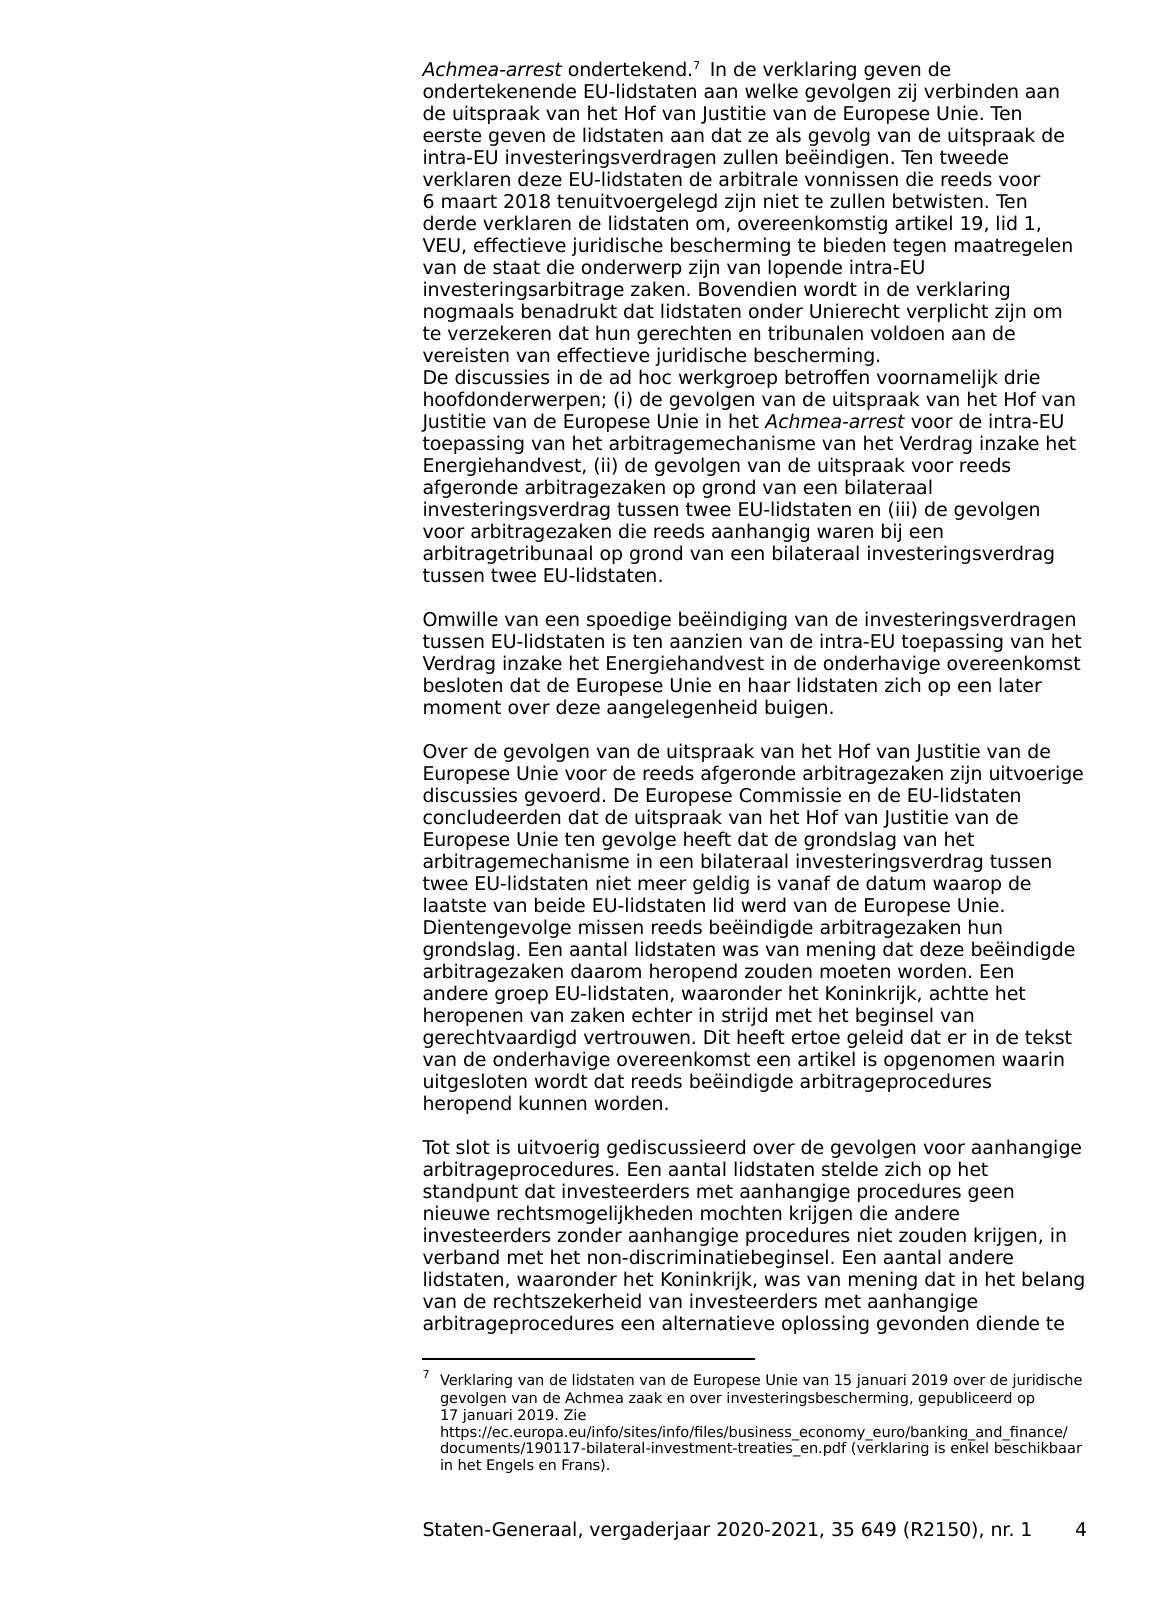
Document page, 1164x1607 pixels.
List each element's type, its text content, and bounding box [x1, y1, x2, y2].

text Omwille van een spoedige beëindiging van de investeringsverdragen tussen EU-lidstaten is ten aanzien van de intra-EU toepassing van het Verdrag inzake het Energiehandvest in de onderhavige overeenkomst besloten dat de Europese Unie en haar lidstaten zich op een later moment over deze aangelegenheid buigen. [422, 609, 1087, 719]
text Over de gevolgen van de uitspraak van het Hof van Justitie van de Europese Unie voor de reeds afgeronde arbitragezaken zijn uitvoerige discussies gevoerd. De Europese Commissie en de EU-lidstaten concludeerden dat de uitspraak van het Hof van Justitie van de Europese Unie ten gevolge heeft dat de grondslag van het arbitragemechanisme in een bilateraal investeringsverdrag tussen twee EU-lidstaten niet meer geldig is vanaf de datum waarop de laatste van beide EU-lidstaten lid werd van de Europese Unie. Dientengevolge missen reeds beëindigde arbitragezaken hun grondslag. Een aantal lidstaten was van mening dat deze beëindigde arbitragezaken daarom heropend zouden moeten worden. Een andere groep EU-lidstaten, waaronder het Koninkrijk, achtte het heropenen van zaken echter in strijd met het beginsel van gerechtvaardigd vertrouwen. Dit heeft ertoe geleid dat er in de tekst van de onderhavige overeenkomst een artikel is opgenomen waarin uitgesloten wordt dat reeds beëindigde arbitrageprocedures heropend kunnen worden. [422, 741, 1087, 1114]
text Tot slot is uitvoerig gediscussieerd over de gevolgen voor aanhangige arbitrageprocedures. Een aantal lidstaten stelde zich op het standpunt dat investeerders met aanhangige procedures geen nieuwe rechtsmogelijkheden mochten krijgen die andere investeerders zonder aanhangige procedures niet zouden krijgen, in verband met het non-discriminatiebeginsel. Een aantal andere lidstaten, waaronder het Koninkrijk, was van mening dat in het belang van de rechtszekerheid van investeerders met aanhangige arbitrageprocedures een alternatieve oplossing gevonden diende te [422, 1137, 1087, 1334]
text De discussies in de ad hoc werkgroep betroffen voornamelijk drie hoofdonderwerpen; (i) de gevolgen van de uitspraak van het Hof van Justitie van de Europese Unie in het Achmea-arrest voor de intra-EU toepassing van het arbitragemechanisme van het Verdrag inzake het Energiehandvest, (ii) de gevolgen van de uitspraak voor reeds afgeronde arbitragezaken op grond van een bilateraal investeringsverdrag tussen twee EU-lidstaten en (iii) de gevolgen voor arbitragezaken die reeds aanhangig waren bij een arbitragetribunaal op grond van een bilateraal investeringsverdrag tussen twee EU-lidstaten. [422, 367, 1087, 587]
text Achmea-arrest ondertekend. In de verklaring geven de ondertekenende EU-lidstaten aan welke gevolgen zij verbinden aan de uitspraak van het Hof van Justitie van de Europese Unie. Ten eerste geven de lidstaten aan dat ze als gevolg van de uitspraak de intra-EU investeringsverdragen zullen beëindigen. Ten tweede verklaren deze EU-lidstaten de arbitrale vonnissen die reeds voor 6 maart 2018 tenuitvoergelegd zijn niet te zullen betwisten. Ten derde verklaren de lidstaten om, overeenkomstig artikel 19, lid 1, VEU, effectieve juridische bescherming te bieden tegen maatregelen van de staat die onderwerp zijn van lopende intra-EU investeringsarbitrage zaken. Bovendien wordt in de verklaring nogmaals benadrukt dat lidstaten onder Unierecht verplicht zijn om te verzekeren dat hun gerechten en tribunalen voldoen aan de vereisten van effectieve juridische bescherming. [422, 59, 1087, 367]
text Verklaring van de lidstaten van de Europese Unie van 15 januari 2019 over de juridische gevolgen van de Achmea zaak en over investeringsbescherming, gepubliceerd op 17 januari 2019. Zie https://ec.europa.eu/info/sites/info/files/business_economy_euro/banking_and_finance/documents/190117-bilateral-investment-treaties_en.pdf (verklaring is enkel beschikbaar in het Engels en Frans). [422, 1368, 1087, 1474]
